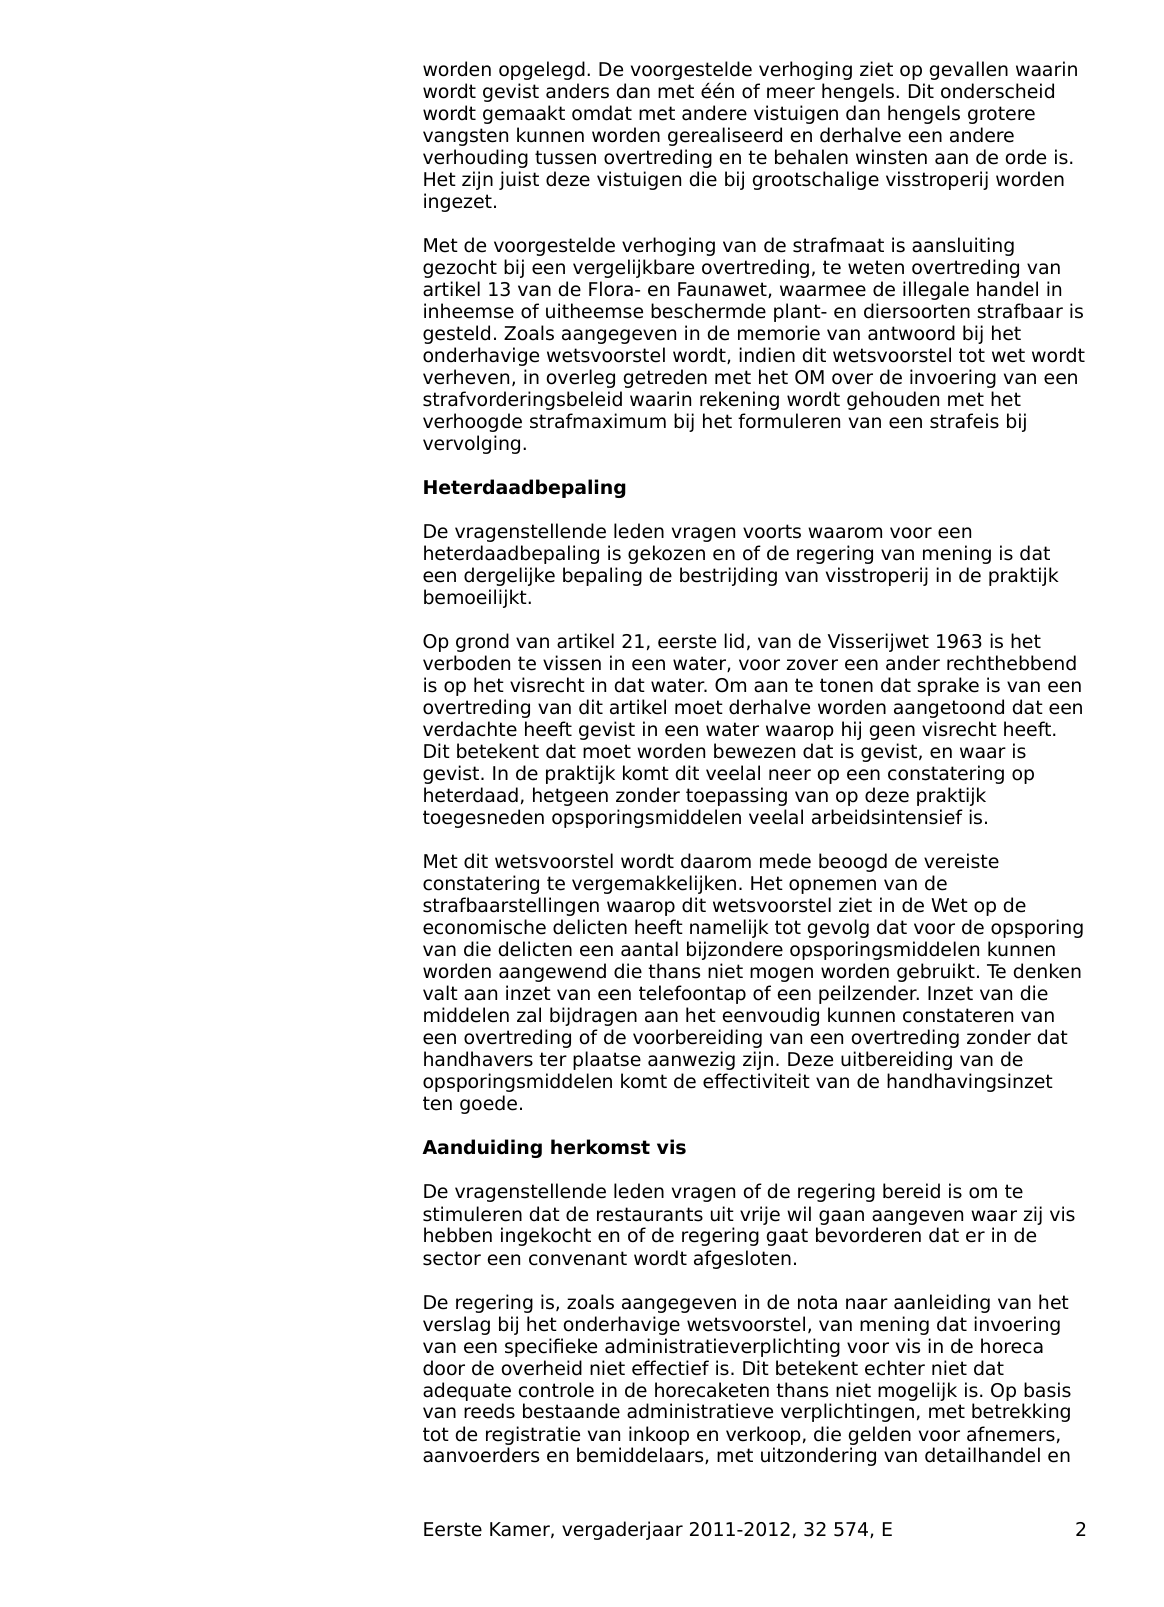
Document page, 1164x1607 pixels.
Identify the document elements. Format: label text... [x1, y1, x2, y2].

text Met de voorgestelde verhoging van de strafmaat is aansluiting gezocht bij een vergelijkbare overtreding, te weten overtreding van artikel 13 van de Flora- en Faunawet, waarmee de illegale handel in inheemse of uitheemse beschermde plant- en diersoorten strafbaar is gesteld. Zoals aangegeven in de memorie van antwoord bij het onderhavige wetsvoorstel wordt, indien dit wetsvoorstel tot wet wordt verheven, in overleg getreden met het OM over de invoering van een strafvorderingsbeleid waarin rekening wordt gehouden met het verhoogde strafmaximum bij het formuleren van een strafeis bij vervolging. [422, 235, 1087, 455]
text De vragenstellende leden vragen of de regering bereid is om te stimuleren dat de restaurants uit vrije wil gaan aangeven waar zij vis hebben ingekocht en of de regering gaat bevorderen dat er in de sector een convenant wordt afgesloten. [422, 1181, 1087, 1269]
text De regering is, zoals aangegeven in de nota naar aanleiding van het verslag bij het onderhavige wetsvoorstel, van mening dat invoering van een specifieke administratieverplichting voor vis in de horeca door de overheid niet effectief is. Dit betekent echter niet dat adequate controle in de horecaketen thans niet mogelijk is. Op basis van reeds bestaande administratieve verplichtingen, met betrekking tot de registratie van inkoop en verkoop, die gelden voor afnemers, aanvoerders en bemiddelaars, met uitzondering van detailhandel en [422, 1292, 1087, 1467]
text De vragenstellende leden vragen voorts waarom voor een heterdaadbepaling is gekozen en of de regering van mening is dat een dergelijke bepaling de bestrijding van visstroperij in de praktijk bemoeilijkt. [422, 521, 1087, 609]
text worden opgelegd. De voorgestelde verhoging ziet op gevallen waarin wordt gevist anders dan met één of meer hengels. Dit onderscheid wordt gemaakt omdat met andere vistuigen dan hengels grotere vangsten kunnen worden gerealiseerd en derhalve een andere verhouding tussen overtreding en te behalen winsten aan de orde is. Het zijn juist deze vistuigen die bij grootschalige visstroperij worden ingezet. [422, 59, 1087, 213]
subtitle Heterdaadbepaling [422, 477, 1087, 499]
text Op grond van artikel 21, eerste lid, van de Visserijwet 1963 is het verboden te vissen in een water, voor zover een ander rechthebbend is op het visrecht in dat water. Om aan te tonen dat sprake is van een overtreding van dit artikel moet derhalve worden aangetoond dat een verdachte heeft gevist in een water waarop hij geen visrecht heeft. Dit betekent dat moet worden bewezen dat is gevist, en waar is gevist. In de praktijk komt dit veelal neer op een constatering op heterdaad, hetgeen zonder toepassing van op deze praktijk toegesneden opsporingsmiddelen veelal arbeidsintensief is. [422, 631, 1087, 829]
text Met dit wetsvoorstel wordt daarom mede beoogd de vereiste constatering te vergemakkelijken. Het opnemen van de strafbaarstellingen waarop dit wetsvoorstel ziet in de Wet op de economische delicten heeft namelijk tot gevolg dat voor de opsporing van die delicten een aantal bijzondere opsporingsmiddelen kunnen worden aangewend die thans niet mogen worden gebruikt. Te denken valt aan inzet van een telefoontap of een peilzender. Inzet van die middelen zal bijdragen aan het eenvoudig kunnen constateren van een overtreding of de voorbereiding van een overtreding zonder dat handhavers ter plaatse aanwezig zijn. Deze uitbereiding van de opsporingsmiddelen komt de effectiviteit van de handhavingsinzet ten goede. [422, 851, 1087, 1115]
subtitle Aanduiding herkomst vis [422, 1137, 1087, 1159]
